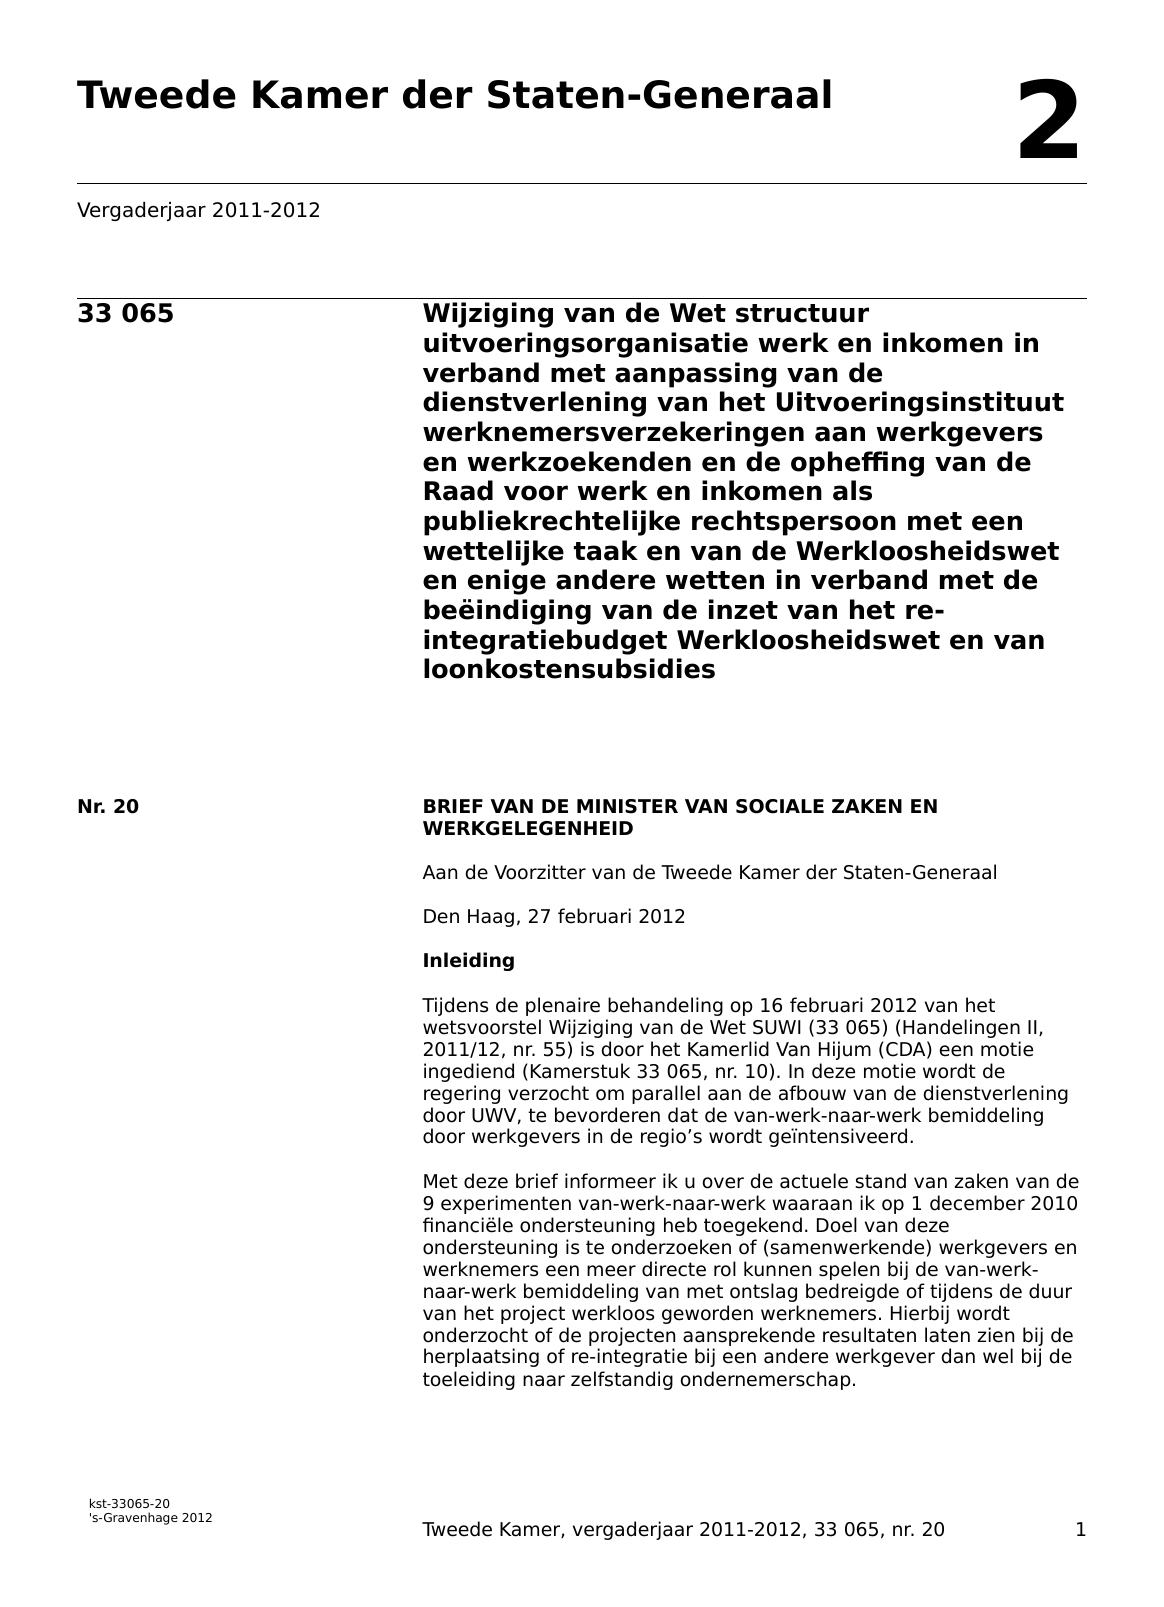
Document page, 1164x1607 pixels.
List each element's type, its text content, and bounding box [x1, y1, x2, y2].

text Aan de Voorzitter van de Tweede Kamer der Staten-Generaal [422, 862, 1087, 884]
text Met deze brief informeer ik u over de actuele stand van zaken van de 9 experimenten van-werk-naar-werk waaraan ik op 1 december 2010 financiële ondersteuning heb toegekend. Doel van deze ondersteuning is te onderzoeken of (samenwerkende) werkgevers en werknemers een meer directe rol kunnen spelen bij de van-werk-naar-werk bemiddeling van met ontslag bedreigde of tijdens de duur van het project werkloos geworden werknemers. Hierbij wordt onderzocht of de projecten aansprekende resultaten laten zien bij de herplaatsing of re-integratie bij een andere werkgever dan wel bij de toeleiding naar zelfstandig ondernemerschap. [422, 1171, 1087, 1390]
subtitle 33 065 Wijziging van de Wet structuur uitvoeringsorganisatie werk en inkomen in verband met aanpassing van de dienstverlening van het Uitvoeringsinstituut werknemersverzekeringen aan werkgevers en werkzoekenden en de opheffing van de Raad voor werk en inkomen als publiekrechtelijke rechtspersoon met een wettelijke taak en van de Werkloosheidswet en enige andere wetten in verband met de beëindiging van de inzet van het re-integratiebudget Werkloosheidswet en van loonkostensubsidies [77, 299, 1087, 685]
text Den Haag, 27 februari 2012 [422, 906, 1087, 928]
text 's-Gravenhage 2012 [88, 1511, 323, 1525]
subtitle Nr. 20 BRIEF VAN DE MINISTER VAN SOCIALE ZAKEN EN WERKGELEGENHEID [77, 796, 1087, 840]
table_header Tweede Kamer der Staten-Generaal [77, 59, 886, 183]
text kst-33065-20 [88, 1497, 323, 1511]
table_header 2 [886, 59, 1087, 183]
table_cell Vergaderjaar 2011-2012 [77, 184, 1087, 298]
subtitle Inleiding [422, 950, 1087, 972]
text Tijdens de plenaire behandeling op 16 februari 2012 van het wetsvoorstel Wijziging van de Wet SUWI (33 065) (Handelingen II, 2011/12, nr. 55) is door het Kamerlid Van Hijum (CDA) een motie ingediend (Kamerstuk 33 065, nr. 10). In deze motie wordt de regering verzocht om parallel aan de afbouw van de dienstverlening door UWV, te bevorderen dat de van-werk-naar-werk bemiddeling door werkgevers in de regio’s wordt geïntensiveerd. [422, 994, 1087, 1148]
